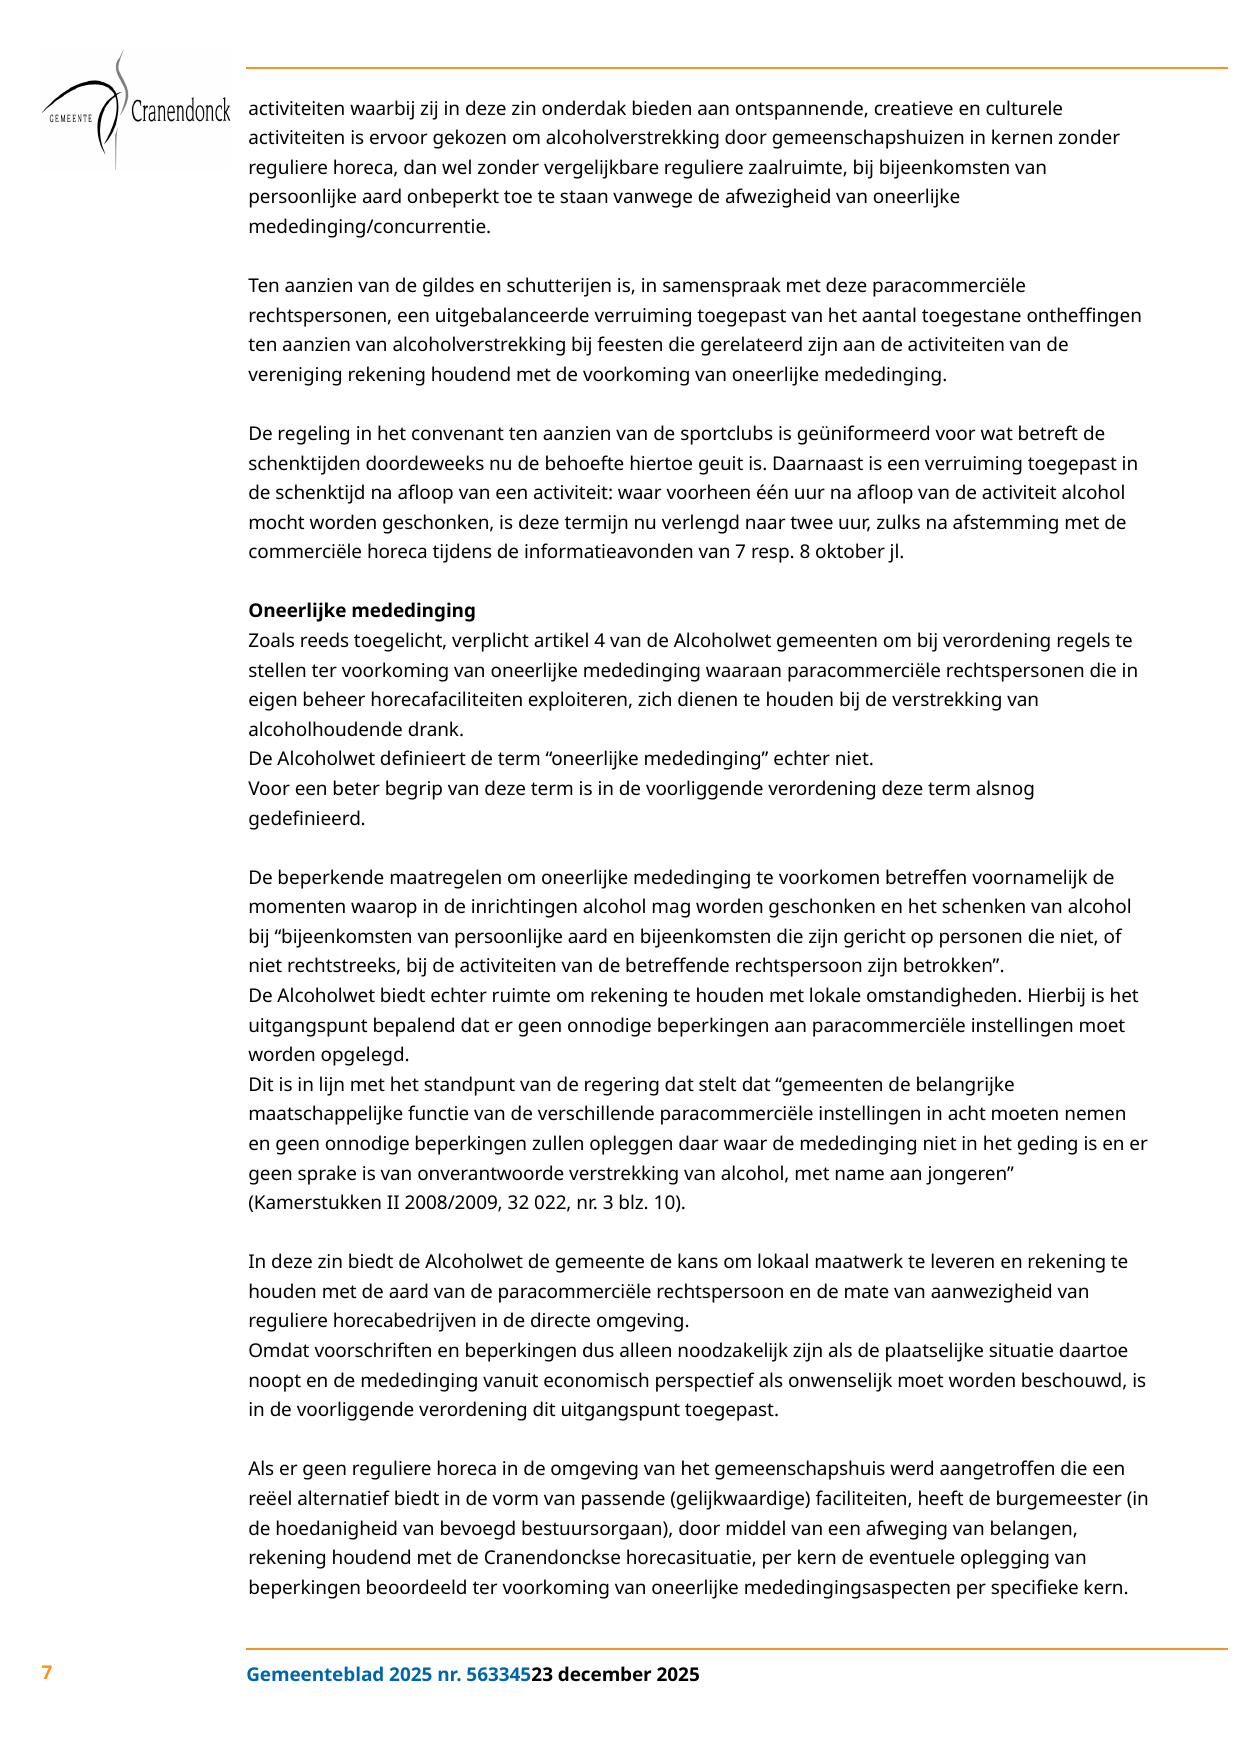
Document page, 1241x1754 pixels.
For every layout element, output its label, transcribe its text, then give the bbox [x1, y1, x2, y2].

text Dit is in lijn met het standpunt van de regering dat stelt dat “gemeenten de belangrijke maatschappelijke functie van de verschillende paracommerciële instellingen in acht moeten nemen en geen onnodige beperkingen zullen opleggen daar waar de mededinging niet in het geding is en er geen sprake is van onverantwoorde verstrekking van alcohol, met name aan jongeren” (Kamerstukken II 2008/2009, 32 022, nr. 3 blz. 10). [248, 1071, 1152, 1215]
text De Alcoholwet definieert de term “oneerlijke mededinging” echter niet. [248, 746, 1152, 771]
text activiteiten waarbij zij in deze zin onderdak bieden aan ontspannende, creatieve en culturele activiteiten is ervoor gekozen om alcoholverstrekking door gemeenschapshuizen in kernen zonder reguliere horeca, dan wel zonder vergelijkbare reguliere zaalruimte, bij bijeenkomsten van persoonlijke aard onbeperkt toe te staan vanwege de afwezigheid van oneerlijke mededinging/concurrentie. [248, 95, 1152, 239]
text De beperkende maatregelen om oneerlijke mededinging te voorkomen betreffen voornamelijk de momenten waarop in de inrichtingen alcohol mag worden geschonken en het schenken van alcohol bij “bijeenkomsten van persoonlijke aard en bijeenkomsten die zijn gericht op personen die niet, of niet rechtstreeks, bij de activiteiten van de betreffende rechtspersoon zijn betrokken”. [248, 864, 1152, 978]
text Zoals reeds toegelicht, verplicht artikel 4 van de Alcoholwet gemeenten om bij verordening regels te stellen ter voorkoming van oneerlijke mededinging waaraan paracommerciële rechtspersonen die in eigen beheer horecafaciliteiten exploiteren, zich dienen te houden bij de verstrekking van alcoholhoudende drank. [248, 627, 1152, 742]
text Omdat voorschriften en beperkingen dus alleen noodzakelijk zijn als de plaatselijke situatie daartoe noopt en de mededinging vanuit economisch perspectief als onwenselijk moet worden beschouwd, is in de voorliggende verordening dit uitgangspunt toegepast. [248, 1337, 1152, 1422]
text Voor een beter begrip van deze term is in de voorliggende verordening deze term alsnog gedefinieerd. [248, 775, 1152, 831]
text In deze zin biedt de Alcoholwet de gemeente de kans om lokaal maatwerk te leveren en rekening te houden met de aard van de paracommerciële rechtspersoon en de mate van aanwezigheid van reguliere horecabedrijven in de directe omgeving. [248, 1248, 1152, 1333]
text Oneerlijke mededinging [248, 598, 1152, 623]
picture [41, 47, 231, 172]
text De Alcoholwet biedt echter ruimte om rekening te houden met lokale omstandigheden. Hierbij is het uitgangspunt bepalend dat er geen onnodige beperkingen aan paracommerciële instellingen moet worden opgelegd. [248, 982, 1152, 1067]
text Ten aanzien van de gildes en schutterijen is, in samenspraak met deze paracommerciële rechtspersonen, een uitgebalanceerde verruiming toegepast van het aantal toegestane ontheffingen ten aanzien van alcoholverstrekking bij feesten die gerelateerd zijn aan de activiteiten van de vereniging rekening houdend met de voorkoming van oneerlijke mededinging. [248, 272, 1152, 387]
text De regeling in het convenant ten aanzien van de sportclubs is geüniformeerd voor wat betreft de schenktijden doordeweeks nu de behoefte hiertoe geuit is. Daarnaast is een verruiming toegepast in de schenktijd na afloop van een activiteit: waar voorheen één uur na afloop van de activiteit alcohol mocht worden geschonken, is deze termijn nu verlengd naar twee uur, zulks na afstemming met de commerciële horeca tijdens de informatieavonden van 7 resp. 8 oktober jl. [248, 420, 1152, 564]
text Als er geen reguliere horeca in de omgeving van het gemeenschapshuis werd aangetroffen die een reëel alternatief biedt in de vorm van passende (gelijkwaardige) faciliteiten, heeft de burgemeester (in de hoedanigheid van bevoegd bestuursorgaan), door middel van een afweging van belangen, rekening houdend met de Cranendonckse horecasituatie, per kern de eventuele oplegging van beperkingen beoordeeld ter voorkoming van oneerlijke mededingingsaspecten per specifieke kern. [248, 1456, 1152, 1600]
